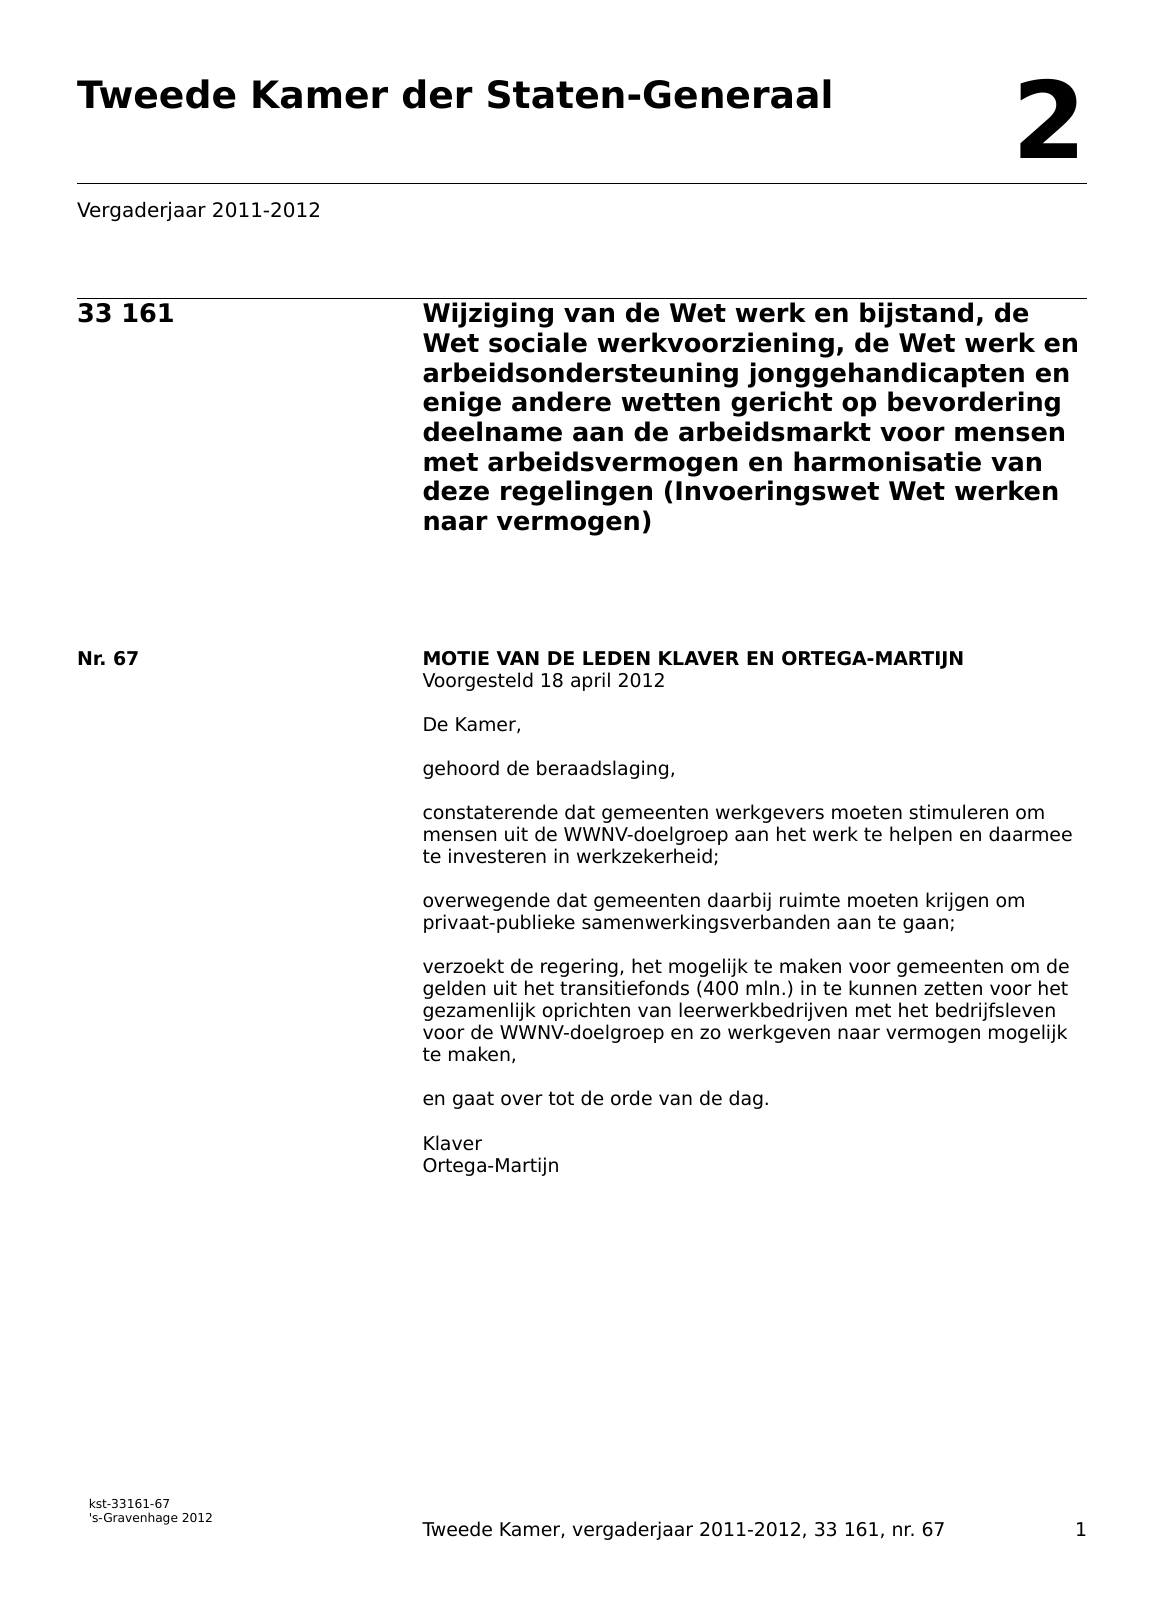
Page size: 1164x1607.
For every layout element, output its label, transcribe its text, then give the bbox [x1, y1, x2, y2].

subtitle 33 161 Wijziging van de Wet werk en bijstand, de Wet sociale werkvoorziening, de Wet werk en arbeidsondersteuning jonggehandicapten en enige andere wetten gericht op bevordering deelname aan de arbeidsmarkt voor mensen met arbeidsvermogen en harmonisatie van deze regelingen (Invoeringswet Wet werken naar vermogen) [77, 299, 1087, 536]
text constaterende dat gemeenten werkgevers moeten stimuleren om mensen uit de WWNV-doelgroep aan het werk te helpen en daarmee te investeren in werkzekerheid; [422, 802, 1087, 868]
table_header 2 [886, 59, 1087, 183]
text verzoekt de regering, het mogelijk te maken voor gemeenten om de gelden uit het transitiefonds (400 mln.) in te kunnen zetten voor het gezamenlijk oprichten van leerwerkbedrijven met het bedrijfsleven voor de WWNV-doelgroep en zo werkgeven naar vermogen mogelijk te maken, [422, 956, 1087, 1066]
text Voorgesteld 18 april 2012 [422, 669, 1087, 691]
text Ortega-Martijn [422, 1154, 1087, 1176]
text overwegende dat gemeenten daarbij ruimte moeten krijgen om privaat-publieke samenwerkingsverbanden aan te gaan; [422, 890, 1087, 934]
subtitle Nr. 67 MOTIE VAN DE LEDEN KLAVER EN ORTEGA-MARTIJN [77, 647, 1087, 669]
text De Kamer, [422, 714, 1087, 736]
text gehoord de beraadslaging, [422, 758, 1087, 780]
table_header Tweede Kamer der Staten-Generaal [77, 59, 886, 183]
text 's-Gravenhage 2012 [88, 1511, 323, 1525]
text Klaver [422, 1132, 1087, 1154]
text en gaat over tot de orde van de dag. [422, 1088, 1087, 1110]
table_cell Vergaderjaar 2011-2012 [77, 184, 1087, 298]
text kst-33161-67 [88, 1497, 323, 1511]
